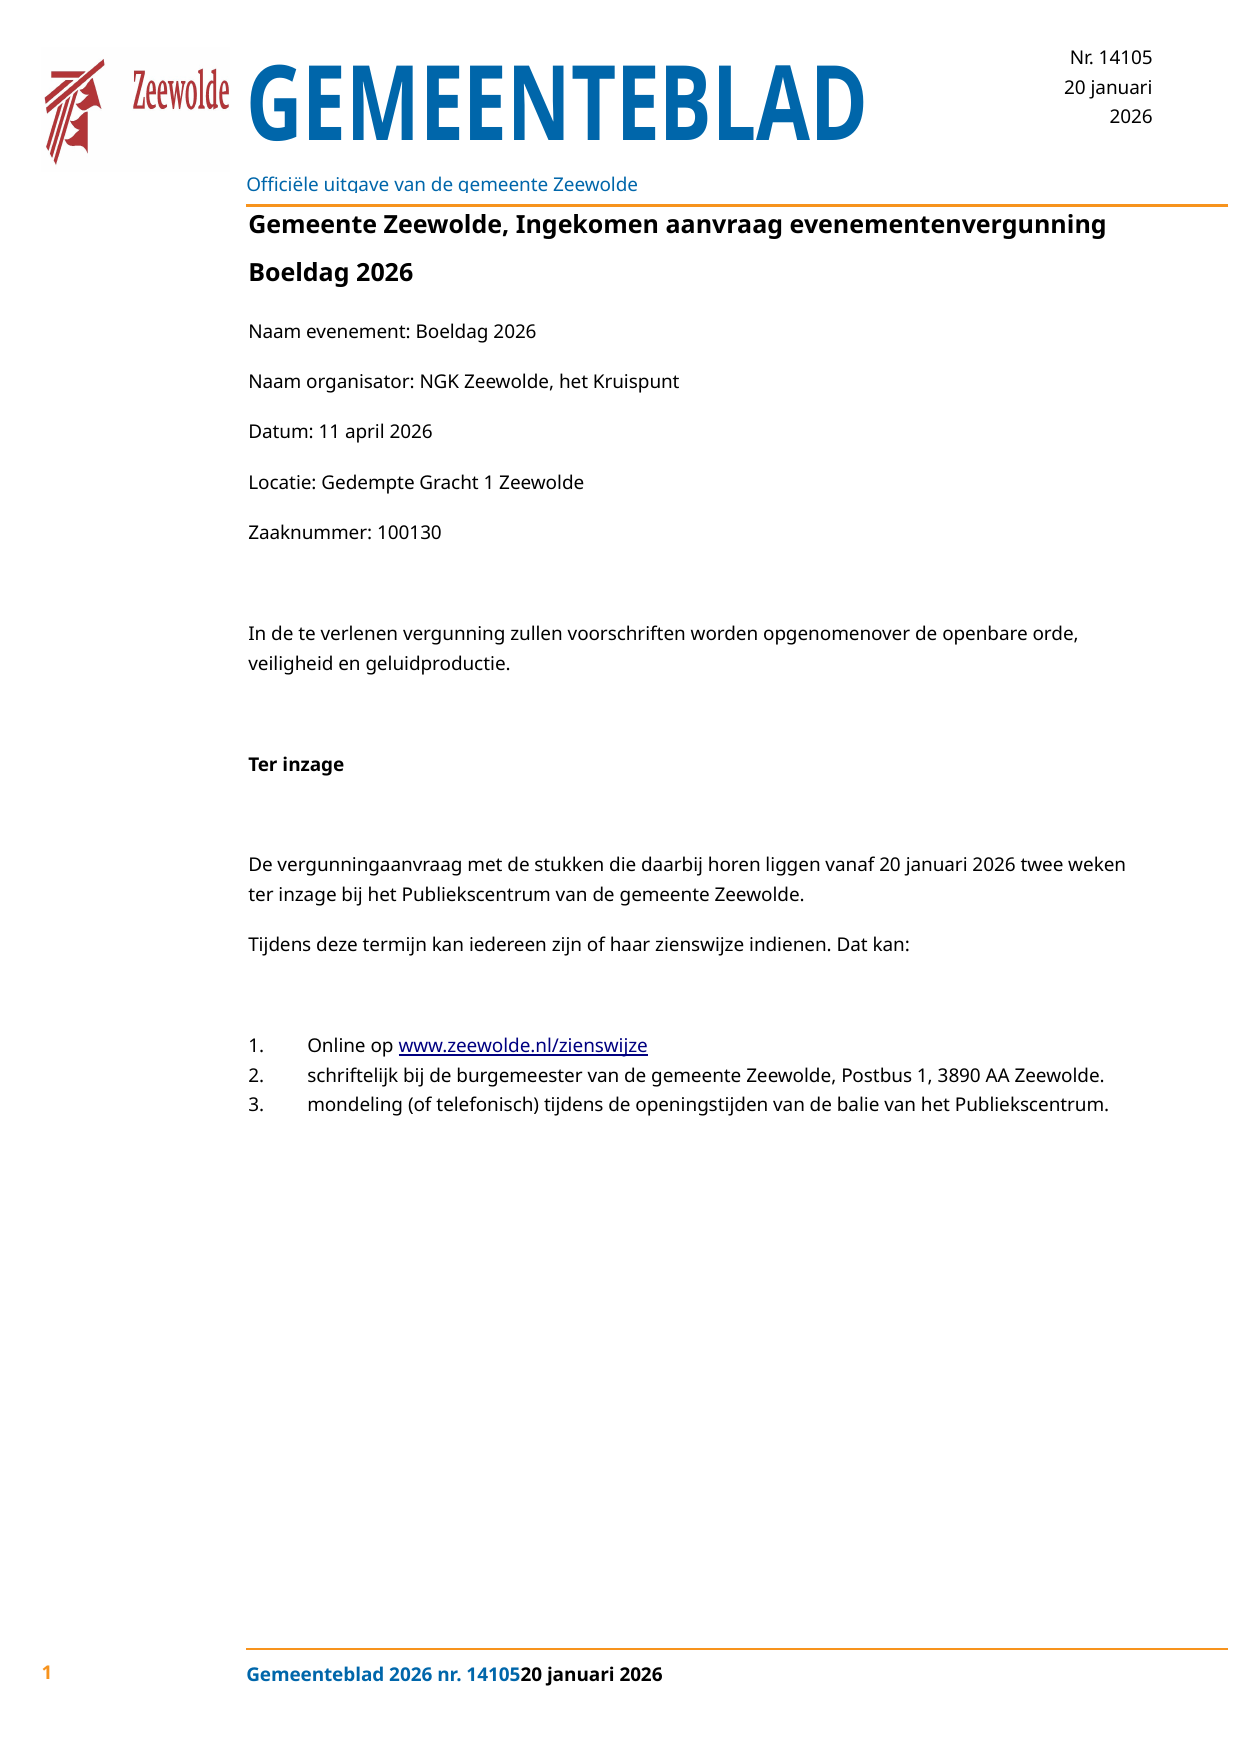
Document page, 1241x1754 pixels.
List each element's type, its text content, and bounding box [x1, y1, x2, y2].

text Zaaknummer: 100130 [248, 519, 1152, 545]
text Naam organisator: NGK Zeewolde, het Kruispunt [248, 368, 1152, 394]
list Online op www.zeewolde.nl/zienswijze [248, 1032, 1152, 1058]
text Tijdens deze termijn kan iedereen zijn of haar zienswijze indienen. Dat kan: [248, 932, 1152, 957]
list schriftelijk bij de burgemeester van de gemeente Zeewolde, Postbus 1, 3890 AA Zeewolde. [248, 1062, 1152, 1088]
list mondeling (of telefonisch) tijdens de openingstijden van de balie van het Publiekscentrum. [248, 1092, 1152, 1117]
text Locatie: Gedempte Gracht 1 Zeewolde [248, 469, 1152, 495]
text Datum: 11 april 2026 [248, 419, 1152, 444]
text In de te verlenen vergunning zullen voorschriften worden opgenomenover de openbare orde, veiligheid en geluidproductie. [248, 620, 1152, 676]
picture [41, 47, 231, 172]
text De vergunningaanvraag met de stukken die daarbij horen liggen vanaf 20 januari 2026 twee weken ter inzage bij het Publiekscentrum van de gemeente Zeewolde. [248, 852, 1152, 907]
text Ter inzage [248, 751, 1152, 777]
text Gemeente Zeewolde, Ingekomen aanvraag evenementenvergunning Boeldag 2026 [248, 207, 1152, 288]
text Naam evenement: Boeldag 2026 [248, 318, 1152, 344]
